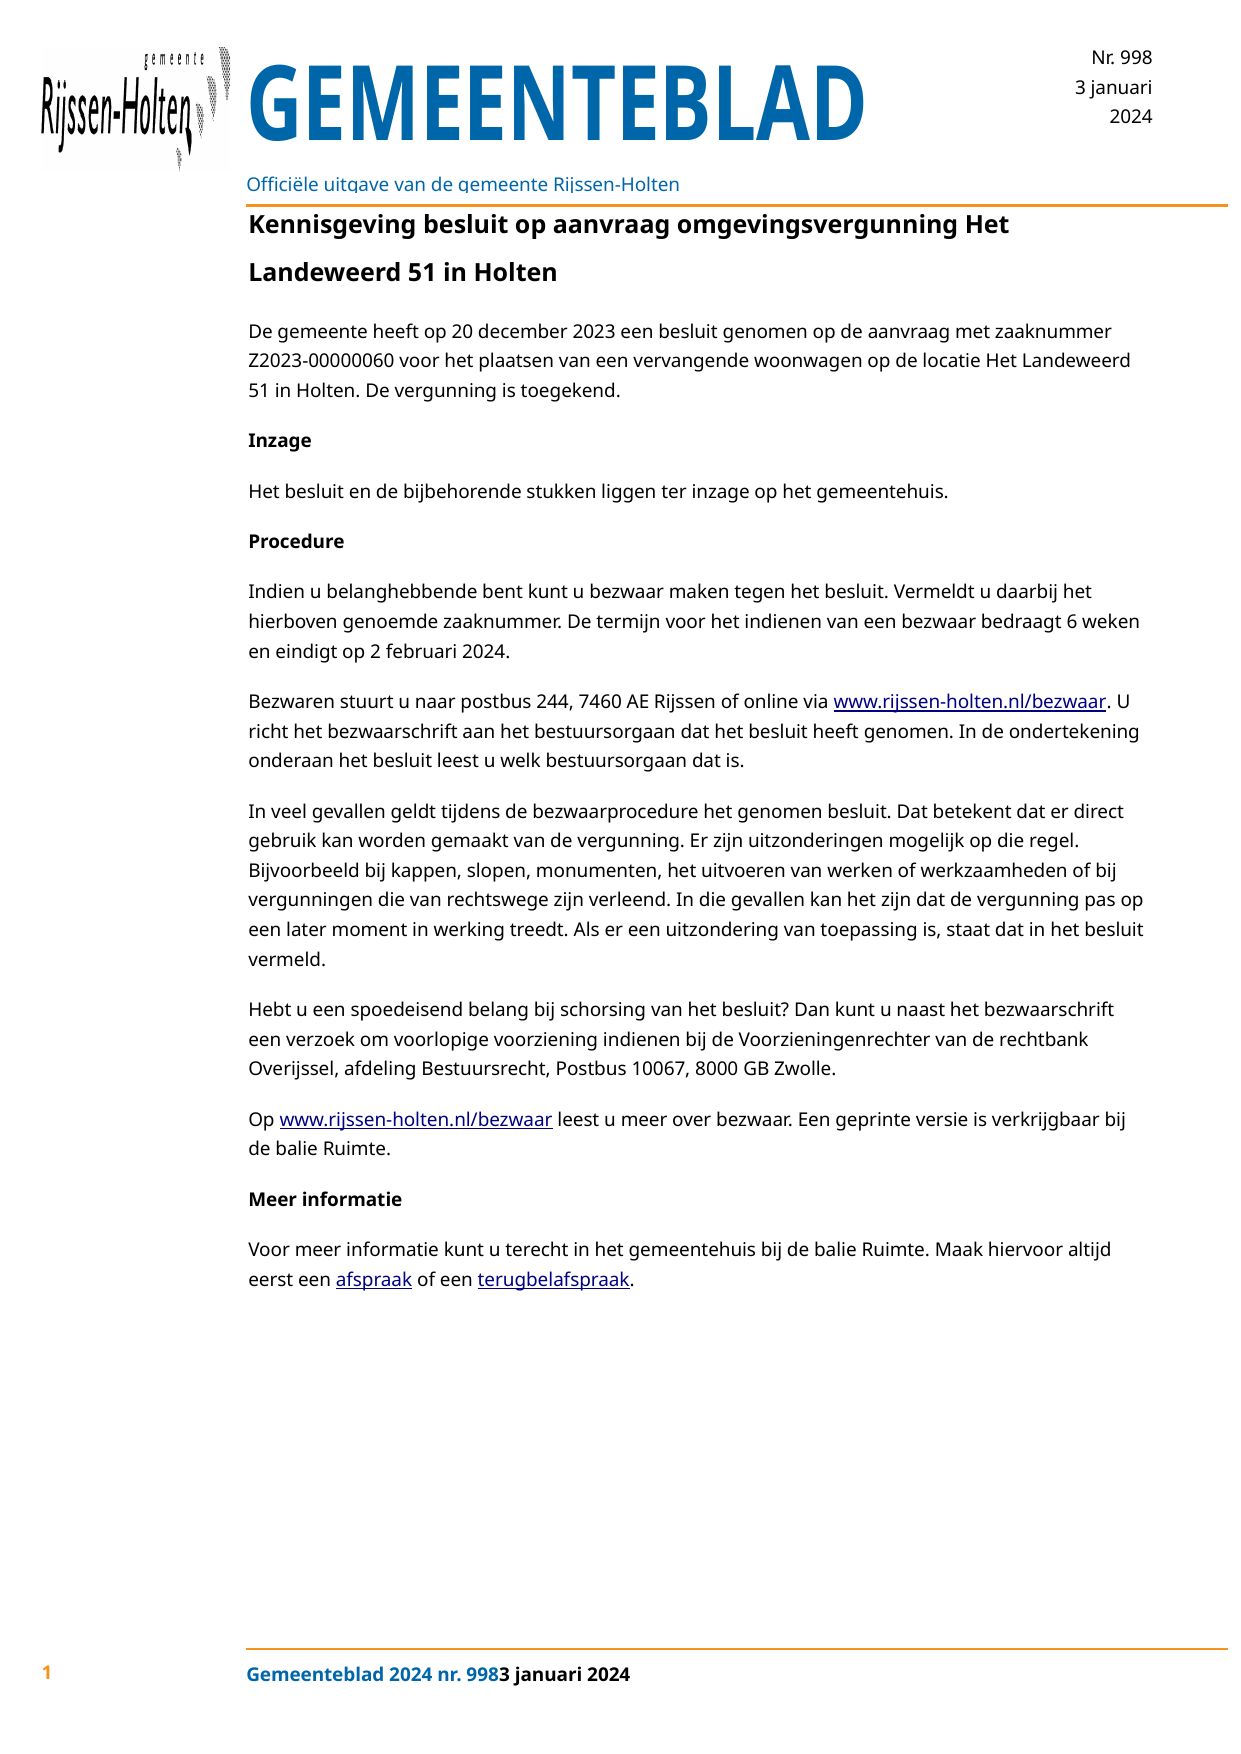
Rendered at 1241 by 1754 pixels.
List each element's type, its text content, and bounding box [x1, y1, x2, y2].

text Hebt u een spoedeisend belang bij schorsing van het besluit? Dan kunt u naast het bezwaarschrift een verzoek om voorlopige voorziening indienen bij de Voorzieningenrechter van de rechtbank Overijssel, afdeling Bestuursrecht, Postbus 10067, 8000 GB Zwolle. [248, 996, 1152, 1081]
text Op www.rijssen-holten.nl/bezwaar leest u meer over bezwaar. Een geprinte versie is verkrijgbaar bij de balie Ruimte. [248, 1106, 1152, 1161]
text De gemeente heeft op 20 december 2023 een besluit genomen op de aanvraag met zaaknummer Z2023-00000060 voor het plaatsen van een vervangende woonwagen op de locatie Het Landeweerd 51 in Holten. De vergunning is toegekend. [248, 318, 1152, 403]
text Meer informatie [248, 1186, 1152, 1212]
text Bezwaren stuurt u naar postbus 244, 7460 AE Rijssen of online via www.rijssen-holten.nl/bezwaar. U richt het bezwaarschrift aan het bestuursorgaan dat het besluit heeft genomen. In de ondertekening onderaan het besluit leest u welk bestuursorgaan dat is. [248, 688, 1152, 773]
text Voor meer informatie kunt u terecht in het gemeentehuis bij de balie Ruimte. Maak hiervoor altijd eerst een afspraak of een terugbelafspraak. [248, 1236, 1152, 1292]
text Procedure [248, 528, 1152, 554]
text Het besluit en de bijbehorende stukken liggen ter inzage op het gemeentehuis. [248, 478, 1152, 504]
picture [41, 47, 231, 172]
text Indien u belanghebbende bent kunt u bezwaar maken tegen het besluit. Vermeldt u daarbij het hierboven genoemde zaaknummer. De termijn voor het indienen van een bezwaar bedraagt 6 weken en eindigt op 2 februari 2024. [248, 579, 1152, 664]
text Inzage [248, 427, 1152, 453]
text In veel gevallen geldt tijdens de bezwaarprocedure het genomen besluit. Dat betekent dat er direct gebruik kan worden gemaakt van de vergunning. Er zijn uitzonderingen mogelijk op die regel. Bijvoorbeeld bij kappen, slopen, monumenten, het uitvoeren van werken of werkzaamheden of bij vergunningen die van rechtswege zijn verleend. In die gevallen kan het zijn dat de vergunning pas op een later moment in werking treedt. Als er een uitzondering van toepassing is, staat dat in het besluit vermeld. [248, 798, 1152, 972]
text Kennisgeving besluit op aanvraag omgevingsvergunning Het Landeweerd 51 in Holten [248, 207, 1152, 288]
